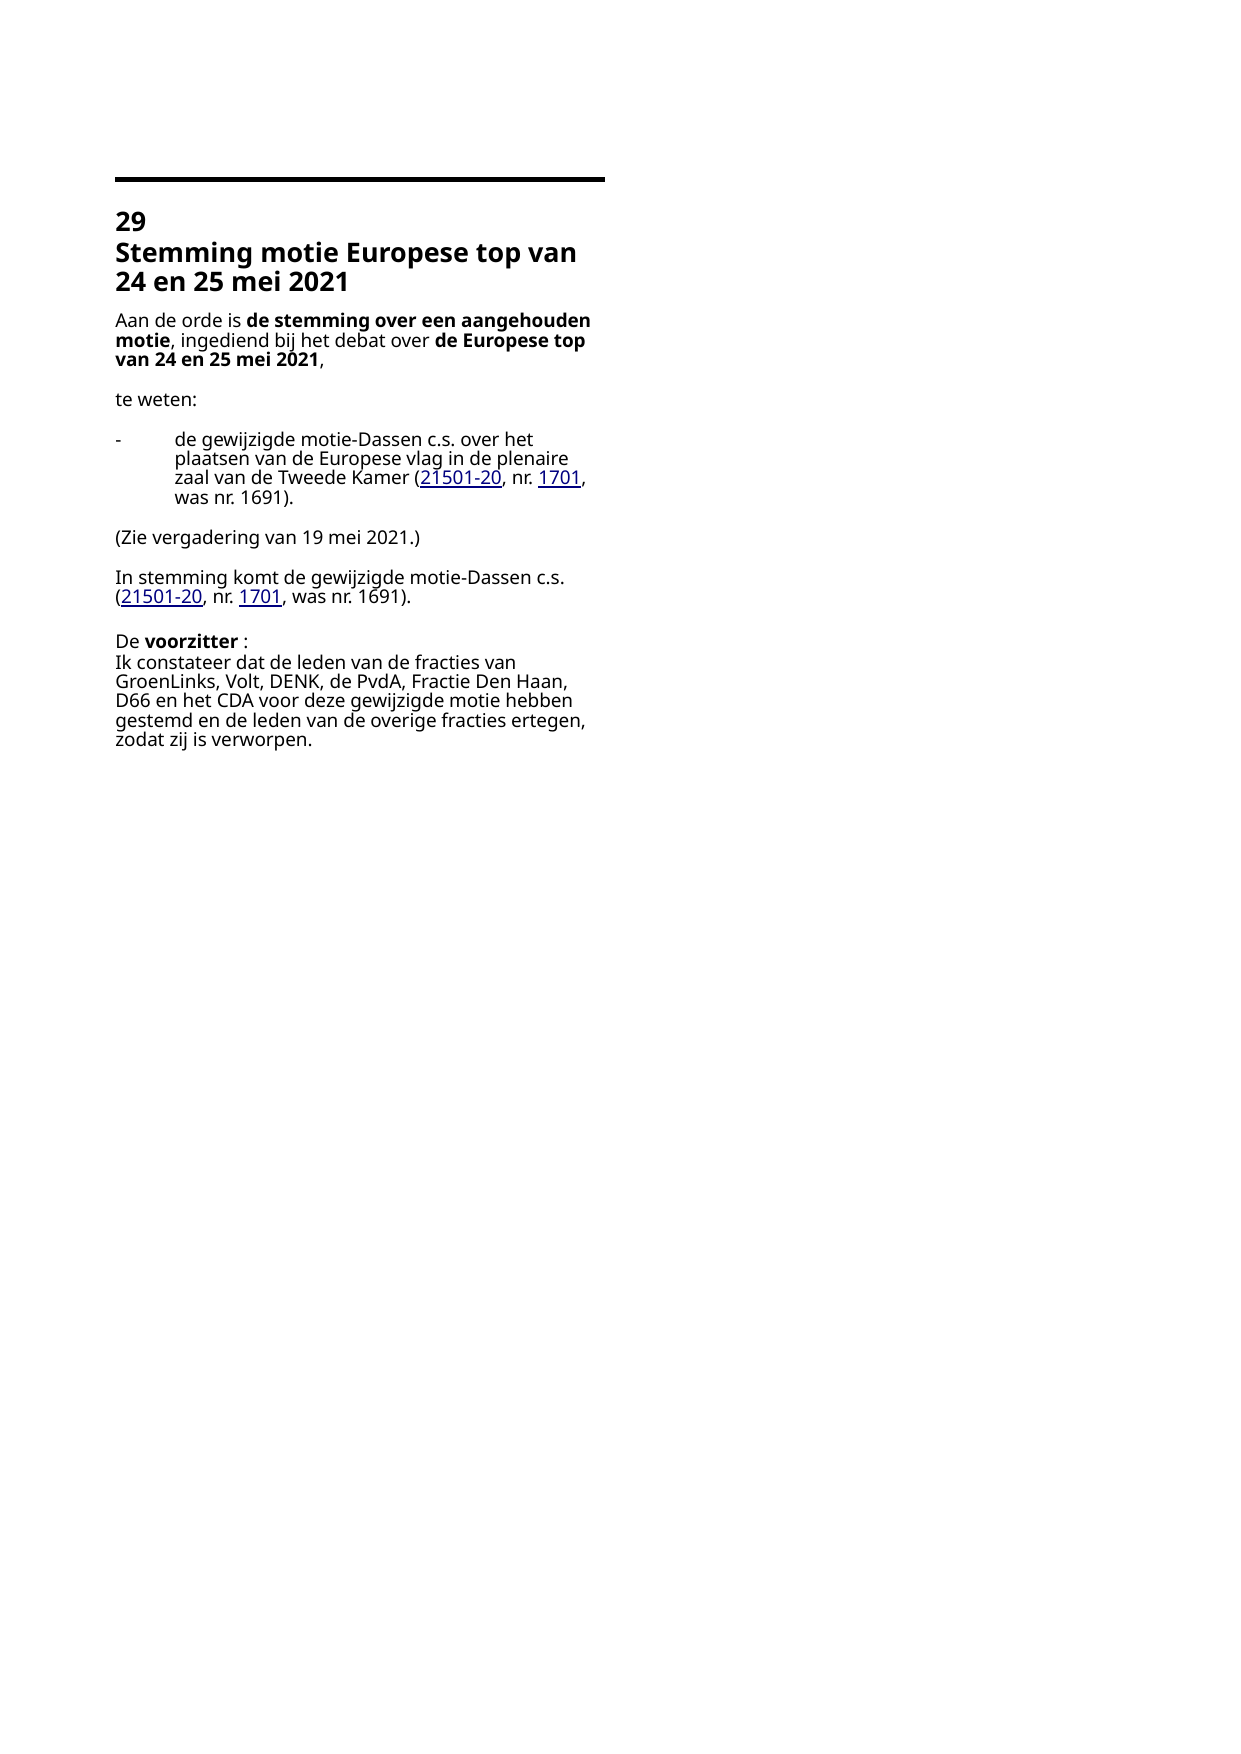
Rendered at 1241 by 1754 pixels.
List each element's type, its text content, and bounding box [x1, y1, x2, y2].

text (Zie vergadering van 19 mei 2021.) [115, 529, 605, 548]
text De voorzitter : [115, 628, 605, 654]
list de gewijzigde motie-Dassen c.s. over het plaatsen van de Europese vlag in de plenaire zaal van de Tweede Kamer (21501-20, nr. 1701, was nr. 1691). [115, 431, 605, 508]
text In stemming komt de gewijzigde motie-Dassen c.s. (21501-20, nr. 1701, was nr. 1691). [115, 569, 605, 607]
text Stemming motie Europese top van 24 en 25 mei 2021 [115, 239, 605, 312]
text 29 [115, 203, 605, 239]
text Aan de orde is de stemming over een aangehouden motie, ingediend bij het debat over de Europese top van 24 en 25 mei 2021, [115, 312, 605, 370]
text Ik constateer dat de leden van de fracties van GroenLinks, Volt, DENK, de PvdA, Fractie Den Haan, D66 en het CDA voor deze gewijzigde motie hebben gestemd en de leden van de overige fracties ertegen, zodat zij is verworpen. [115, 654, 605, 750]
text te weten: [115, 391, 605, 410]
